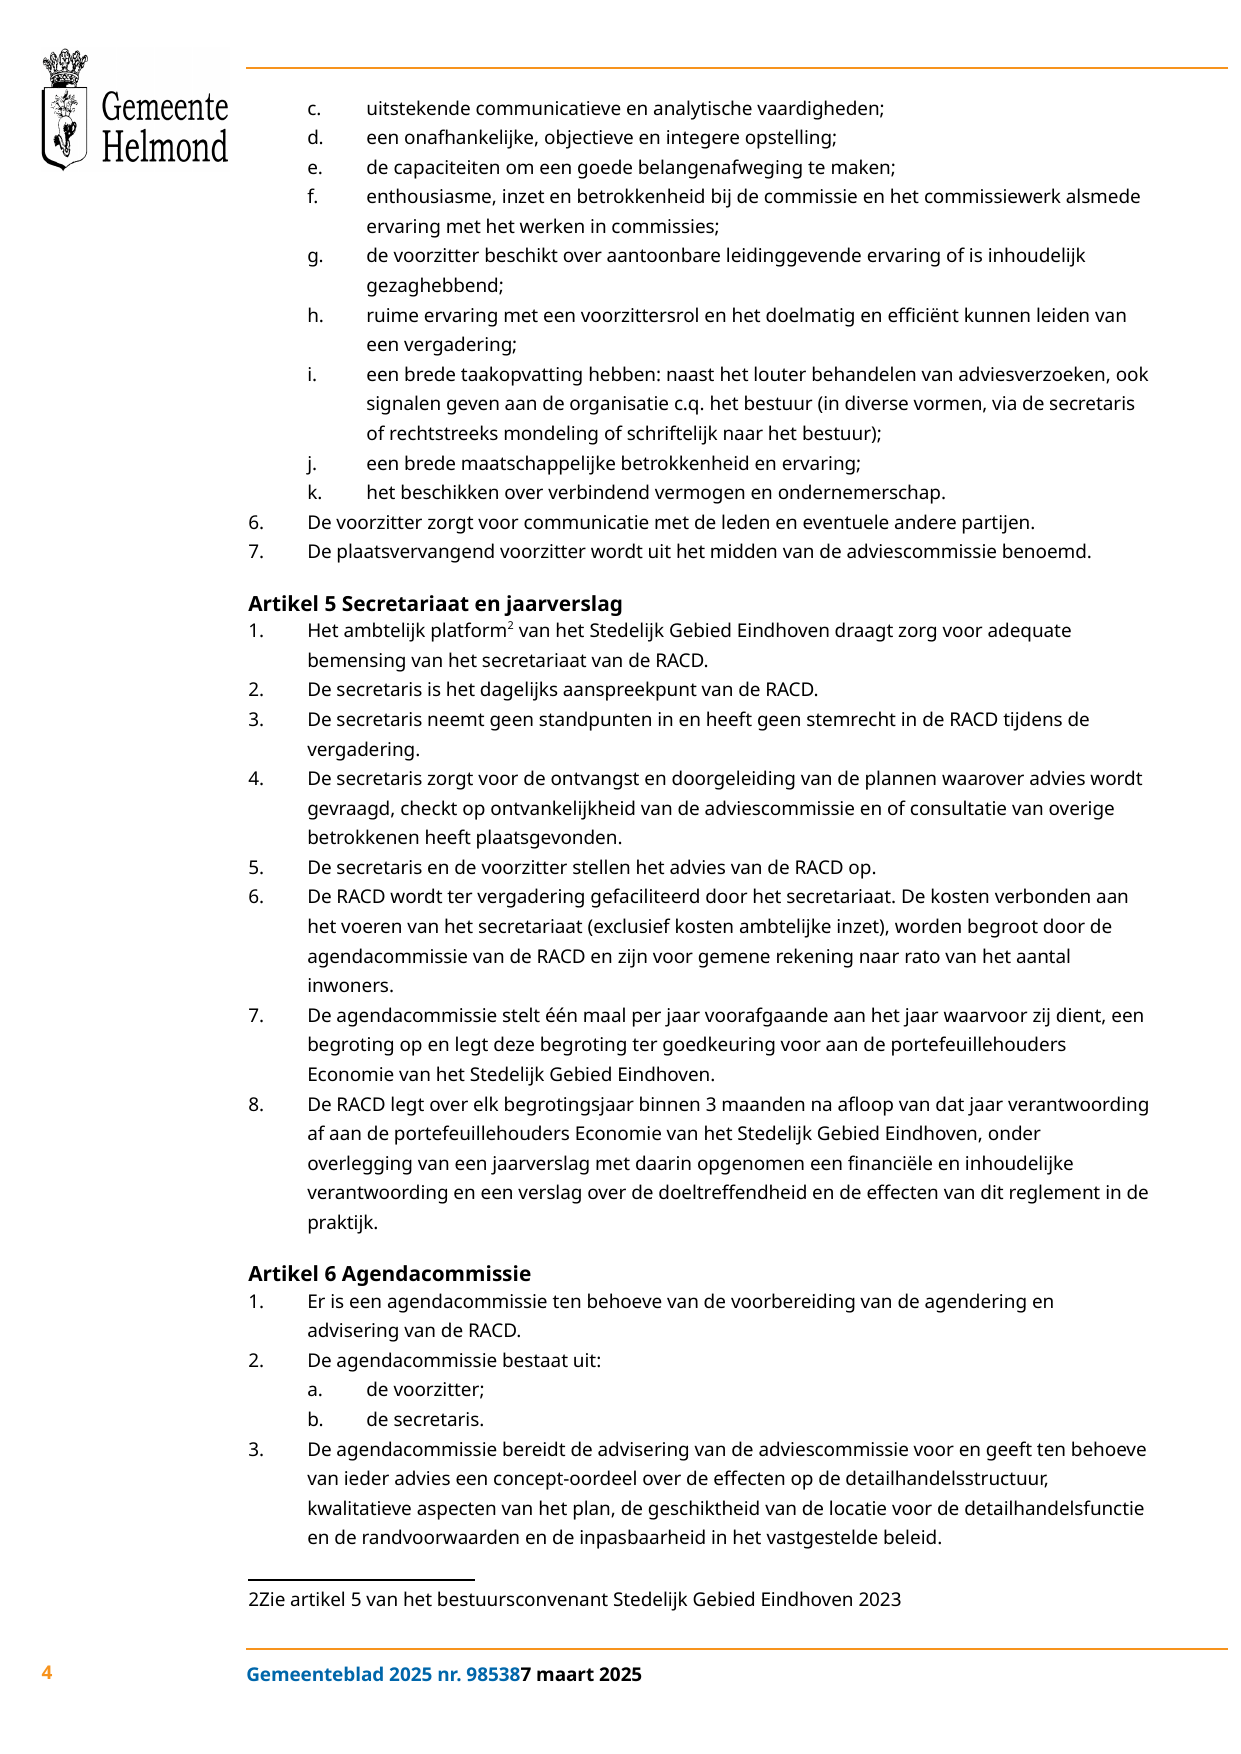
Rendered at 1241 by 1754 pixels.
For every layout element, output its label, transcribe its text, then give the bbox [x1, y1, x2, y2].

list het beschikken over verbindend vermogen en ondernemerschap. [307, 479, 1152, 505]
list een brede taakopvatting hebben: naast het louter behandelen van adviesverzoeken, ook signalen geven aan de organisatie c.q. het bestuur (in diverse vormen, via de secretaris of rechtstreeks mondeling of schriftelijk naar het bestuur); [307, 361, 1152, 446]
list de voorzitter; [307, 1377, 1152, 1402]
list De secretaris zorgt voor de ontvangst en doorgeleiding van de plannen waarover advies wordt gevraagd, checkt op ontvankelijkheid van de adviescommissie en of consultatie van overige betrokkenen heeft plaatsgevonden. [248, 765, 1152, 850]
list Het ambtelijk platform van het Stedelijk Gebied Eindhoven draagt zorg voor adequate bemensing van het secretariaat van de RACD. [248, 617, 1152, 673]
list De plaatsvervangend voorzitter wordt uit het midden van de adviescommissie benoemd. [248, 538, 1152, 564]
list De RACD legt over elk begrotingsjaar binnen 3 maanden na afloop van dat jaar verantwoording af aan de portefeuillehouders Economie van het Stedelijk Gebied Eindhoven, onder overlegging van een jaarverslag met daarin opgenomen een financiële en inhoudelijke verantwoording en een verslag over de doeltreffendheid en de effecten van dit reglement in de praktijk. [248, 1091, 1152, 1235]
list een brede maatschappelijke betrokkenheid en ervaring; [307, 450, 1152, 476]
picture [41, 47, 231, 172]
list uitstekende communicatieve en analytische vaardigheden; [307, 95, 1152, 121]
list De agendacommissie bestaat uit: [248, 1347, 1152, 1373]
list De secretaris neemt geen standpunten in en heeft geen stemrecht in de RACD tijdens de vergadering. [248, 706, 1152, 761]
list De agendacommissie bereidt de advisering van de adviescommissie voor en geeft ten behoeve van ieder advies een concept-oordeel over de effecten op de detailhandelsstructuur, kwalitatieve aspecten van het plan, de geschiktheid van de locatie voor de detailhandelsfunctie en de randvoorwaarden en de inpasbaarheid in het vastgestelde beleid. [248, 1436, 1152, 1550]
list de voorzitter beschikt over aantoonbare leidinggevende ervaring of is inhoudelijk gezaghebbend; [307, 243, 1152, 298]
text Artikel 6 Agendacommissie [248, 1259, 1152, 1288]
list een onafhankelijke, objectieve en integere opstelling; [307, 124, 1152, 150]
list De secretaris en de voorzitter stellen het advies van de RACD op. [248, 854, 1152, 880]
list Zie artikel 5 van het bestuursconvenant Stedelijk Gebied Eindhoven 2023 [248, 1586, 1152, 1612]
list ruime ervaring met een voorzittersrol en het doelmatig en efficiënt kunnen leiden van een vergadering; [307, 302, 1152, 357]
list de capaciteiten om een goede belangenafweging te maken; [307, 154, 1152, 180]
list De agendacommissie stelt één maal per jaar voorafgaande aan het jaar waarvoor zij dient, een begroting op en legt deze begroting ter goedkeuring voor aan de portefeuillehouders Economie van het Stedelijk Gebied Eindhoven. [248, 1002, 1152, 1087]
text Artikel 5 Secretariaat en jaarverslag [248, 589, 1152, 617]
list Er is een agendacommissie ten behoeve van de voorbereiding van de agendering en advisering van de RACD. [248, 1288, 1152, 1343]
list De voorzitter zorgt voor communicatie met de leden en eventuele andere partijen. [248, 509, 1152, 535]
list De secretaris is het dagelijks aanspreekpunt van de RACD. [248, 677, 1152, 702]
list De RACD wordt ter vergadering gefaciliteerd door het secretariaat. De kosten verbonden aan het voeren van het secretariaat (exclusief kosten ambtelijke inzet), worden begroot door de agendacommissie van de RACD en zijn voor gemene rekening naar rato van het aantal inwoners. [248, 884, 1152, 998]
list de secretaris. [307, 1406, 1152, 1432]
list enthousiasme, inzet en betrokkenheid bij de commissie en het commissiewerk alsmede ervaring met het werken in commissies; [307, 183, 1152, 239]
